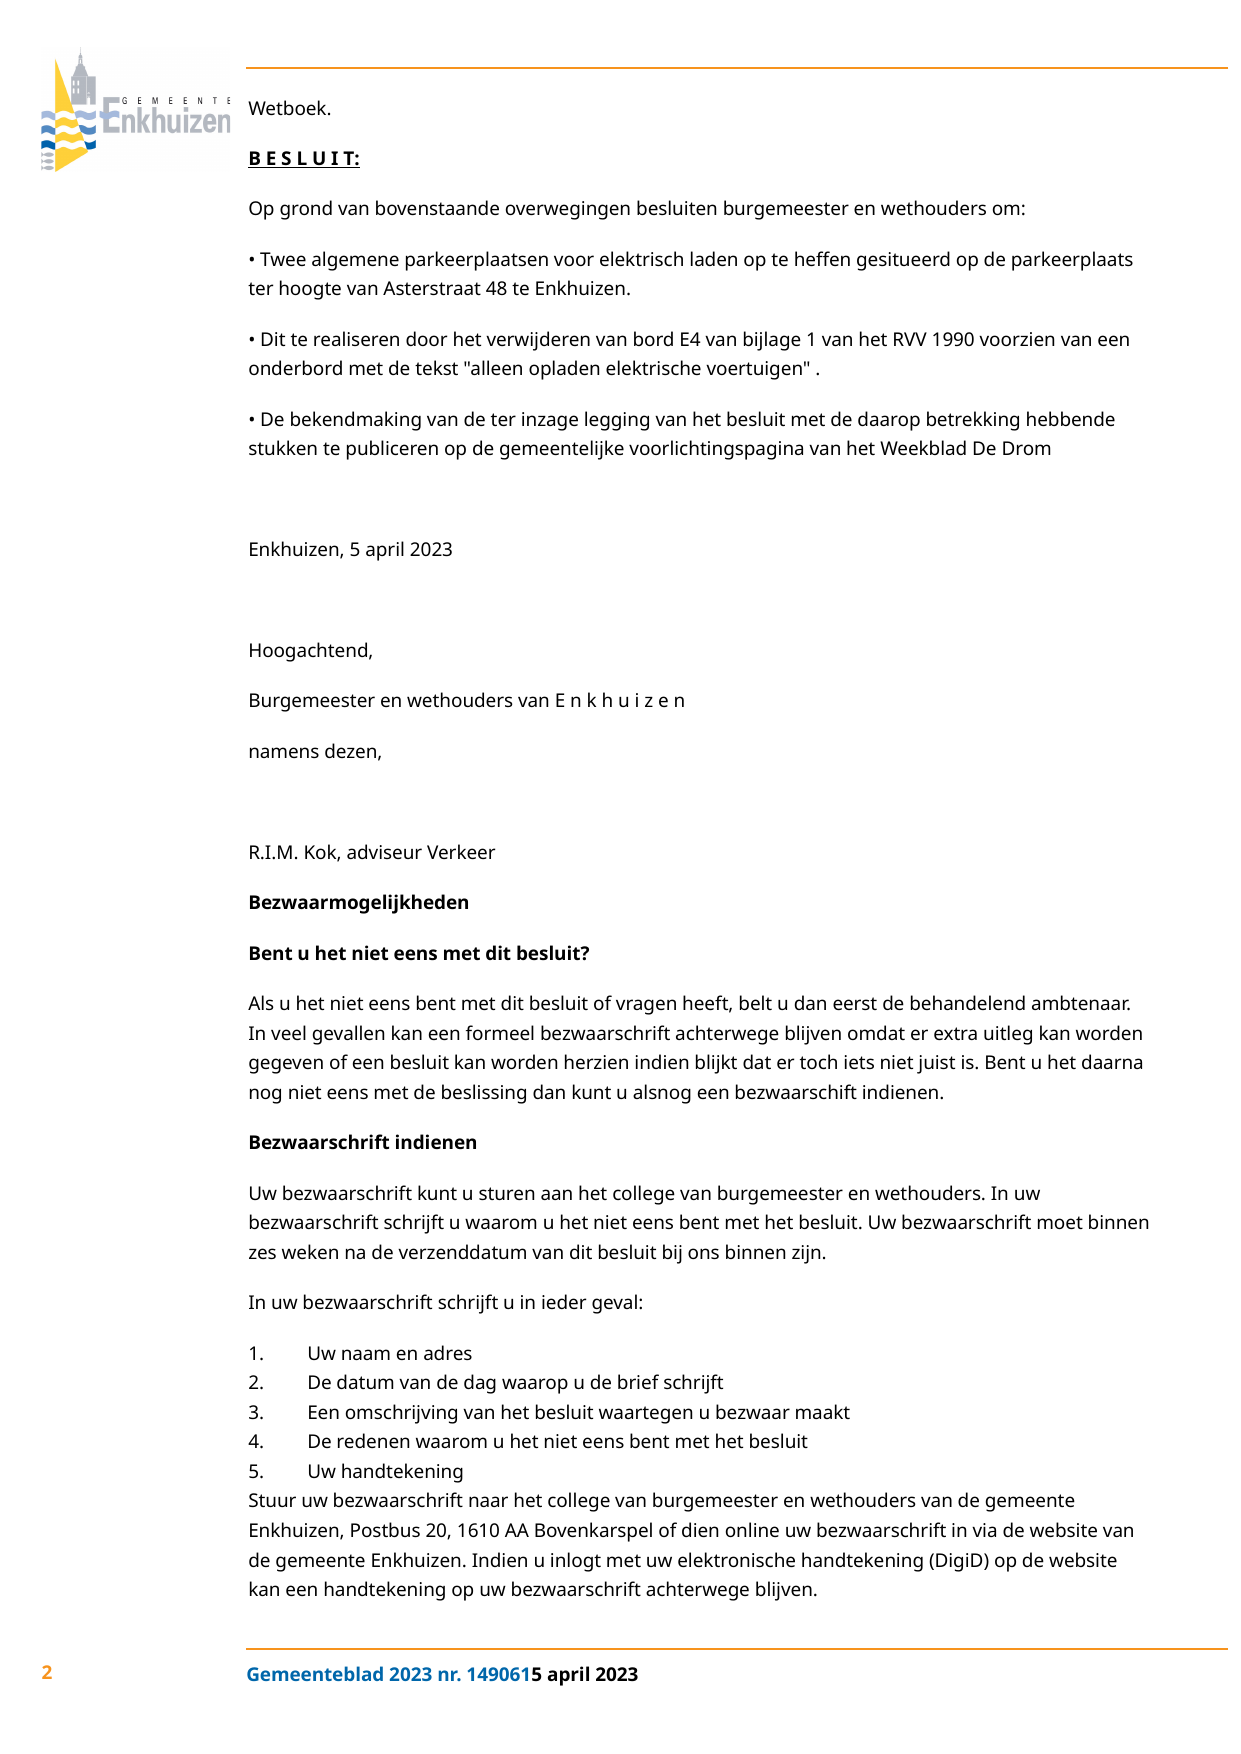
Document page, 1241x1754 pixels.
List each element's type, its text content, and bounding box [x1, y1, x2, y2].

text • Twee algemene parkeerplaatsen voor elektrisch laden op te heffen gesitueerd op de parkeerplaats ter hoogte van Asterstraat 48 te Enkhuizen. [248, 246, 1152, 301]
text Stuur uw bezwaarschrift naar het college van burgemeester en wethouders van de gemeente Enkhuizen, Postbus 20, 1610 AA Bovenkarspel of dien online uw bezwaarschrift in via de website van de gemeente Enkhuizen. Indien u inlogt met uw elektronische handtekening (DigiD) op de website kan een handtekening op uw bezwaarschrift achterwege blijven. [248, 1488, 1152, 1602]
text R.I.M. Kok, adviseur Verkeer [248, 839, 1152, 865]
text Als u het niet eens bent met dit besluit of vragen heeft, belt u dan eerst de behandelend ambtenaar. In veel gevallen kan een formeel bezwaarschrift achterwege blijven omdat er extra uitleg kan worden gegeven of een besluit kan worden herzien indien blijkt dat er toch iets niet juist is. Bent u het daarna nog niet eens met de beslissing dan kunt u alsnog een bezwaarschift indienen. [248, 990, 1152, 1105]
list De redenen waarom u het niet eens bent met het besluit [248, 1428, 1152, 1454]
text In uw bezwaarschrift schrijft u in ieder geval: [248, 1289, 1152, 1315]
text • Dit te realiseren door het verwijderen van bord E4 van bijlage 1 van het RVV 1990 voorzien van een onderbord met de tekst "alleen opladen elektrische voertuigen" . [248, 326, 1152, 381]
text • De bekendmaking van de ter inzage legging van het besluit met de daarop betrekking hebbende stukken te publiceren op de gemeentelijke voorlichtingspagina van het Weekblad De Drom [248, 406, 1152, 461]
text Wetboek. [248, 95, 1152, 121]
text namens dezen, [248, 738, 1152, 764]
text Bent u het niet eens met dit besluit? [248, 940, 1152, 966]
text Bezwaarschrift indienen [248, 1129, 1152, 1155]
list Een omschrijving van het besluit waartegen u bezwaar maakt [248, 1399, 1152, 1425]
text Hoogachtend, [248, 637, 1152, 663]
list Uw handtekening [248, 1458, 1152, 1484]
list De datum van de dag waarop u de brief schrijft [248, 1369, 1152, 1395]
picture [41, 47, 231, 172]
text Bezwaarmogelijkheden [248, 889, 1152, 915]
text B E S L U I T: [248, 145, 1152, 171]
list Uw naam en adres [248, 1340, 1152, 1366]
text Op grond van bovenstaande overwegingen besluiten burgemeester en wethouders om: [248, 196, 1152, 221]
text Enkhuizen, 5 april 2023 [248, 536, 1152, 562]
text Uw bezwaarschrift kunt u sturen aan het college van burgemeester en wethouders. In uw bezwaarschrift schrijft u waarom u het niet eens bent met het besluit. Uw bezwaarschrift moet binnen zes weken na de verzenddatum van dit besluit bij ons binnen zijn. [248, 1180, 1152, 1265]
text Burgemeester en wethouders van E n k h u i z e n [248, 688, 1152, 713]
